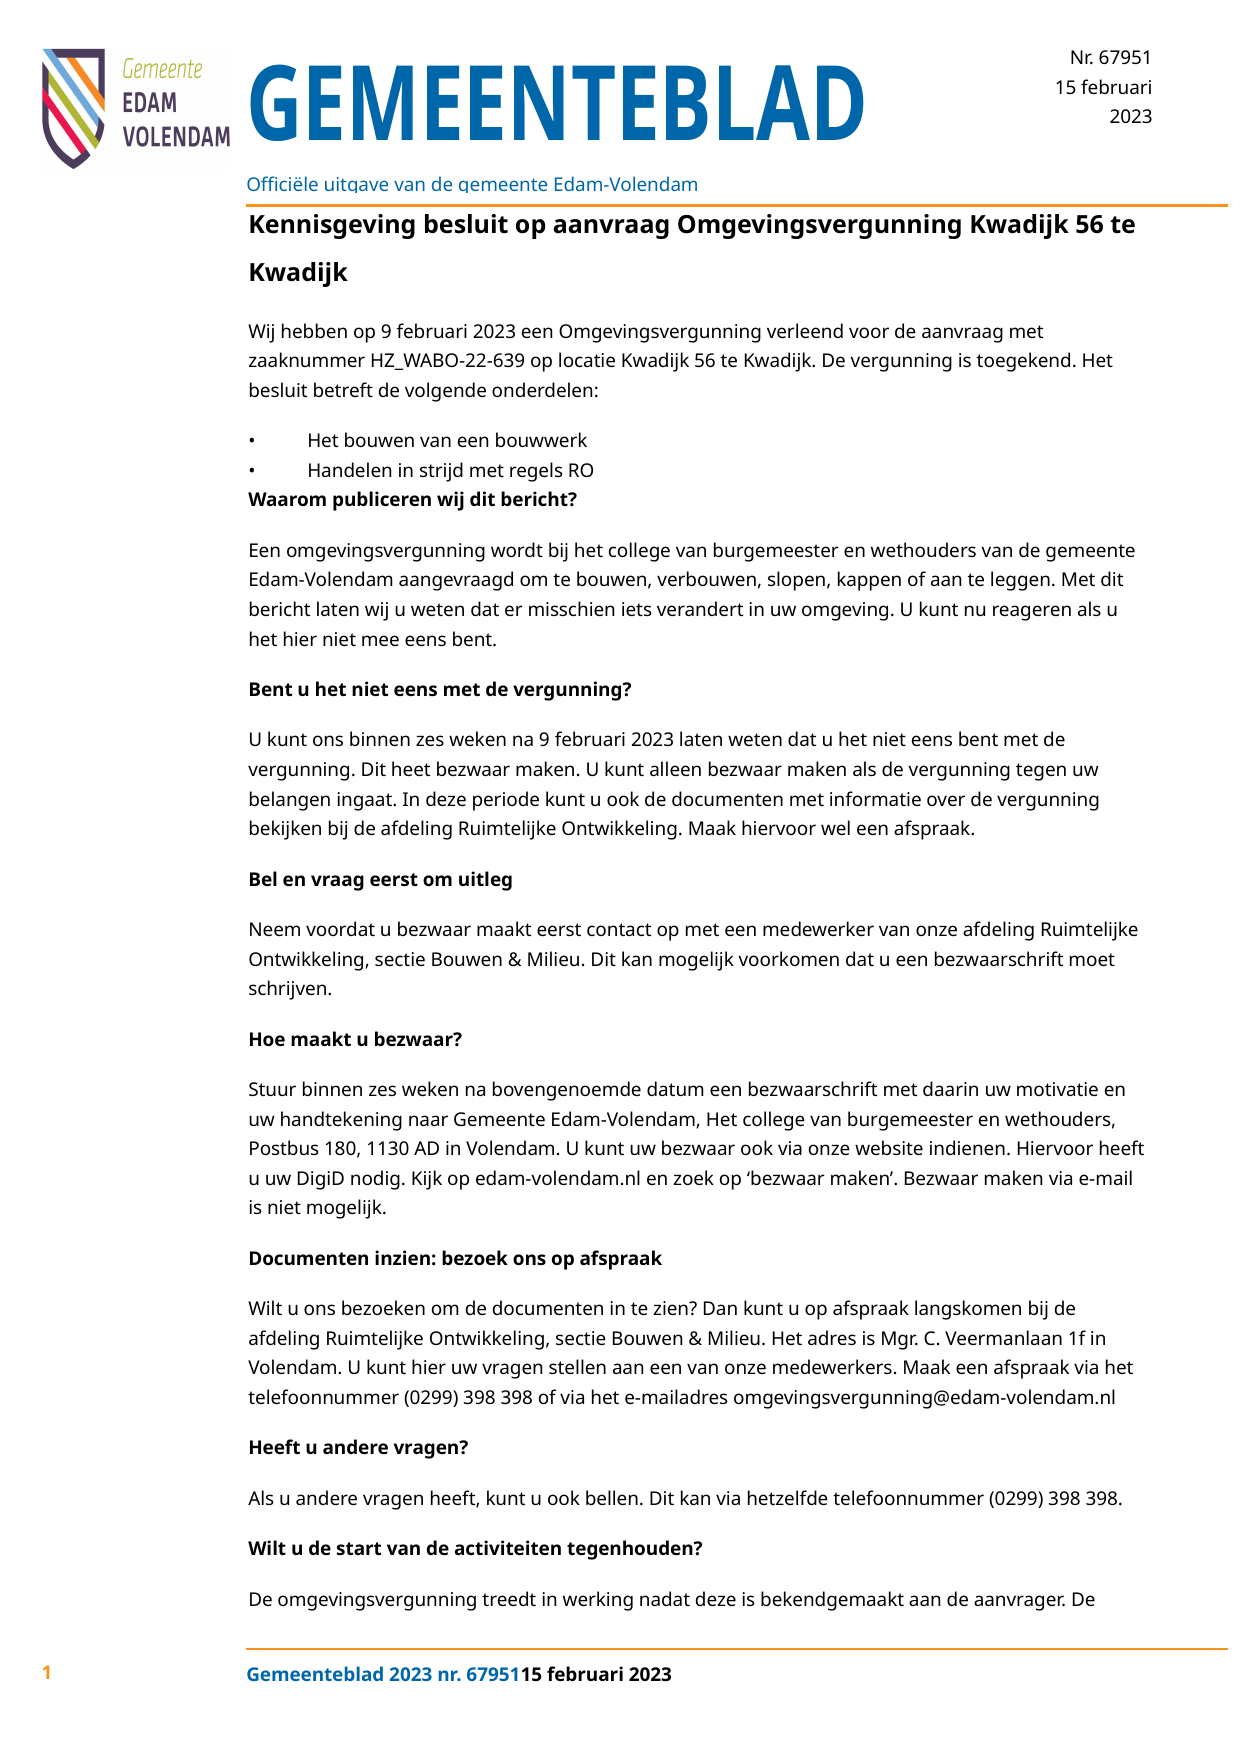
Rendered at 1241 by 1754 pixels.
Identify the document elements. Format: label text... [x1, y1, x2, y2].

text Wilt u de start van de activiteiten tegenhouden? [248, 1535, 1152, 1561]
text Bel en vraag eerst om uitleg [248, 866, 1152, 892]
list Handelen in strijd met regels RO [248, 457, 1152, 483]
text Wilt u ons bezoeken om de documenten in te zien? Dan kunt u op afspraak langskomen bij de afdeling Ruimtelijke Ontwikkeling, sectie Bouwen & Milieu. Het adres is Mgr. C. Veermanlaan 1f in Volendam. U kunt hier uw vragen stellen aan een van onze medewerkers. Maak een afspraak via het telefoonnummer (0299) 398 398 of via het e-mailadres omgevingsvergunning@edam-volendam.nl [248, 1295, 1152, 1410]
text Kennisgeving besluit op aanvraag Omgevingsvergunning Kwadijk 56 te Kwadijk [248, 207, 1152, 288]
text Waarom publiceren wij dit bericht? [248, 487, 1152, 512]
text Documenten inzien: bezoek ons op afspraak [248, 1245, 1152, 1271]
text Hoe maakt u bezwaar? [248, 1026, 1152, 1052]
picture [41, 47, 231, 172]
text Een omgevingsvergunning wordt bij het college van burgemeester en wethouders van de gemeente Edam-Volendam aangevraagd om te bouwen, verbouwen, slopen, kappen of aan te leggen. Met dit bericht laten wij u weten dat er misschien iets verandert in uw omgeving. U kunt nu reageren als u het hier niet mee eens bent. [248, 537, 1152, 652]
text De omgevingsvergunning treedt in werking nadat deze is bekendgemaakt aan de aanvrager. De [248, 1586, 1152, 1612]
text Wij hebben op 9 februari 2023 een Omgevingsvergunning verleend voor de aanvraag met zaaknummer HZ_WABO-22-639 op locatie Kwadijk 56 te Kwadijk. De vergunning is toegekend. Het besluit betreft de volgende onderdelen: [248, 318, 1152, 403]
text Bent u het niet eens met de vergunning? [248, 676, 1152, 702]
text U kunt ons binnen zes weken na 9 februari 2023 laten weten dat u het niet eens bent met de vergunning. Dit heet bezwaar maken. U kunt alleen bezwaar maken als de vergunning tegen uw belangen ingaat. In deze periode kunt u ook de documenten met informatie over de vergunning bekijken bij de afdeling Ruimtelijke Ontwikkeling. Maak hiervoor wel een afspraak. [248, 727, 1152, 841]
text Stuur binnen zes weken na bovengenoemde datum een bezwaarschrift met daarin uw motivatie en uw handtekening naar Gemeente Edam-Volendam, Het college van burgemeester en wethouders, Postbus 180, 1130 AD in Volendam. U kunt uw bezwaar ook via onze website indienen. Hiervoor heeft u uw DigiD nodig. Kijk op edam-volendam.nl en zoek op ‘bezwaar maken’. Bezwaar maken via e-mail is niet mogelijk. [248, 1076, 1152, 1220]
text Heeft u andere vragen? [248, 1434, 1152, 1460]
text Als u andere vragen heeft, kunt u ook bellen. Dit kan via hetzelfde telefoonnummer (0299) 398 398. [248, 1485, 1152, 1511]
text Neem voordat u bezwaar maakt eerst contact op met een medewerker van onze afdeling Ruimtelijke Ontwikkeling, sectie Bouwen & Milieu. Dit kan mogelijk voorkomen dat u een bezwaarschrift moet schrijven. [248, 916, 1152, 1001]
list Het bouwen van een bouwwerk [248, 427, 1152, 453]
